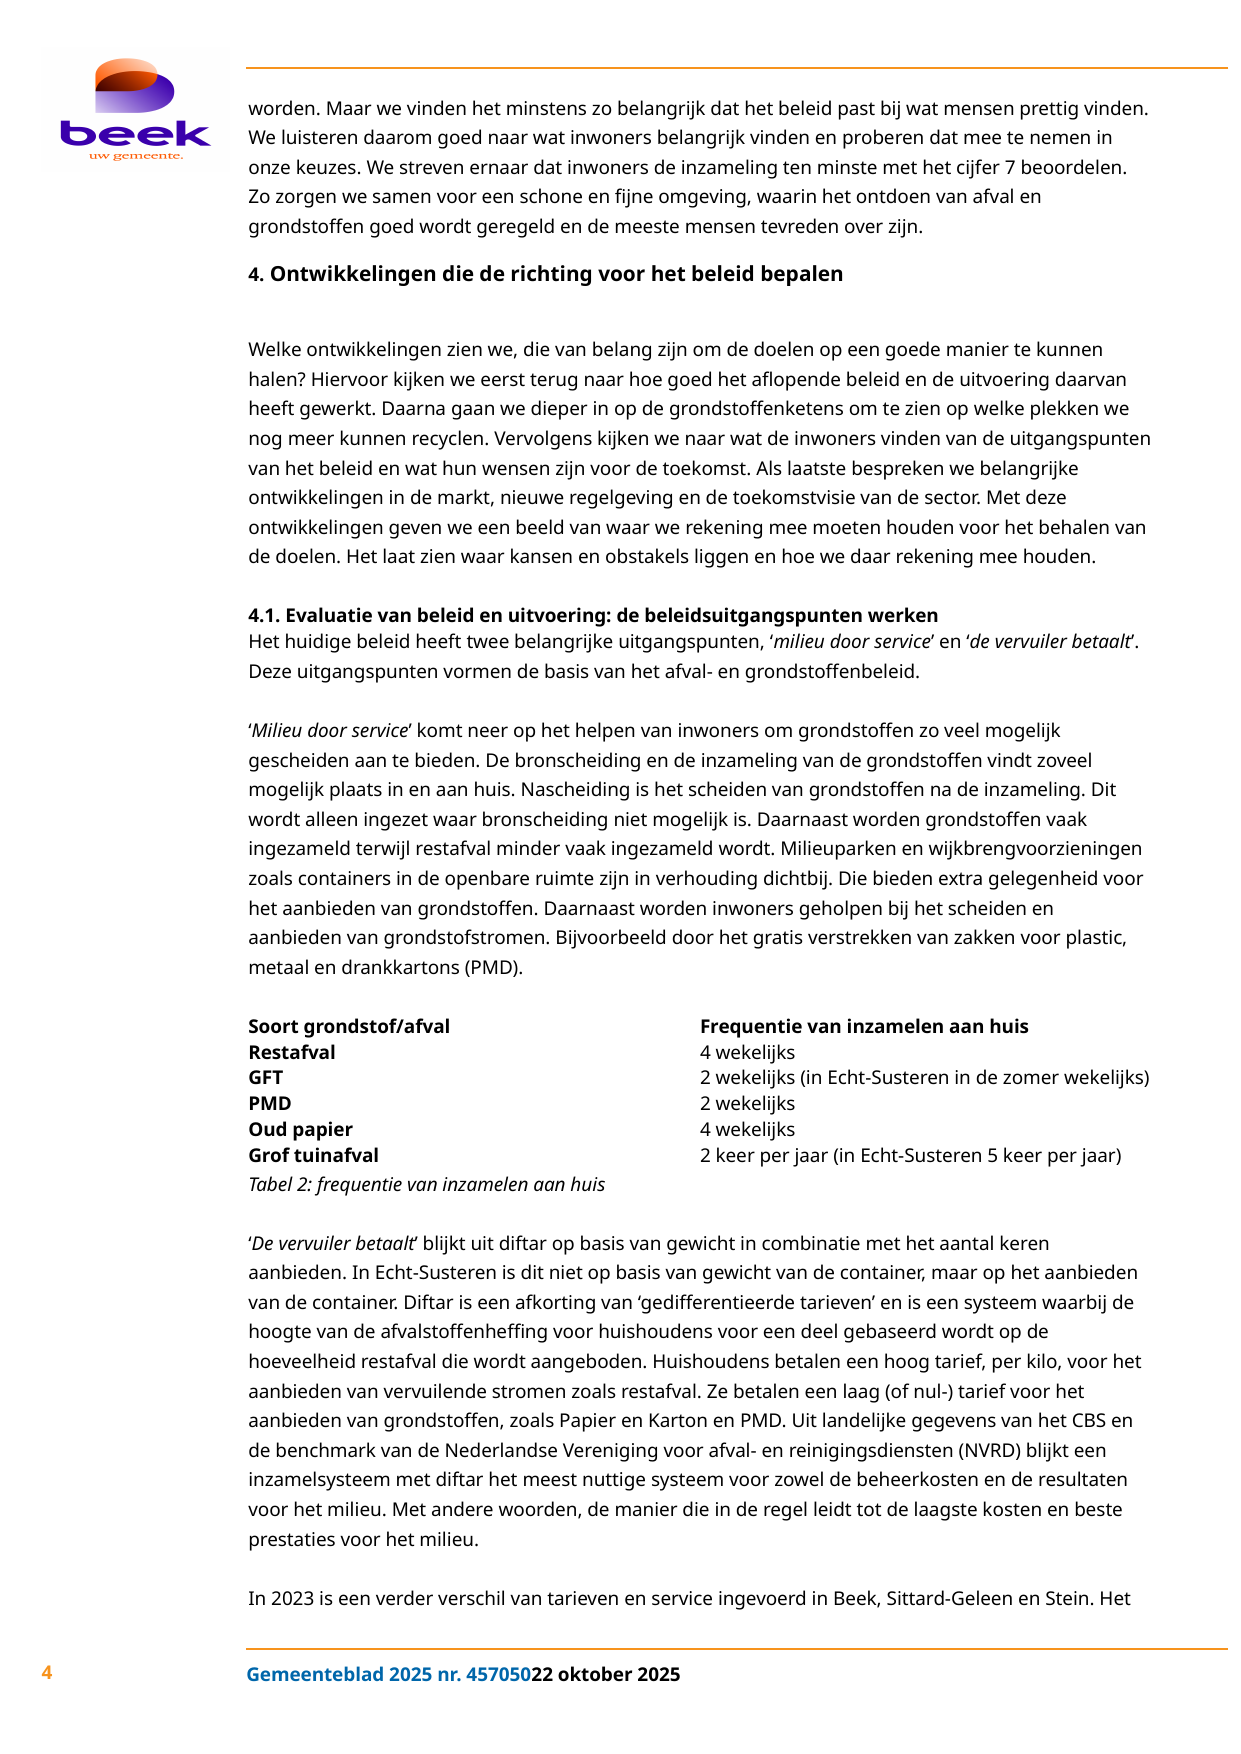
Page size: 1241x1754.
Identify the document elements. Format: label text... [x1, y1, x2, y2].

text Het huidige beleid heeft twee belangrijke uitgangspunten, ‘milieu door service’ en ‘de vervuiler betaalt’. Deze uitgangspunten vormen de basis van het afval- en grondstoffenbeleid. [248, 628, 1152, 684]
table_cell 2 keer per jaar (in Echt-Susteren 5 keer per jaar) [700, 1142, 1152, 1167]
table_cell 2 wekelijks [700, 1090, 1152, 1116]
table_header Soort grondstof/afval [248, 1013, 700, 1039]
text In 2023 is een verder verschil van tarieven en service ingevoerd in Beek, Sittard-Geleen en Stein. Het [248, 1585, 1152, 1611]
table_cell Restafval [248, 1039, 700, 1064]
text 4.1. Evaluatie van beleid en uitvoering: de beleidsuitgangspunten werken [248, 603, 1152, 628]
text ‘Milieu door service’ komt neer op het helpen van inwoners om grondstoffen zo veel mogelijk gescheiden aan te bieden. De bronscheiding en de inzameling van de grondstoffen vindt zoveel mogelijk plaats in en aan huis. Nascheiding is het scheiden van grondstoffen na de inzameling. Dit wordt alleen ingezet waar bronscheiding niet mogelijk is. Daarnaast worden grondstoffen vaak ingezameld terwijl restafval minder vaak ingezameld wordt. Milieuparken en wijkbrengvoorzieningen zoals containers in de openbare ruimte zijn in verhouding dichtbij. Die bieden extra gelegenheid voor het aanbieden van grondstoffen. Daarnaast worden inwoners geholpen bij het scheiden en aanbieden van grondstofstromen. Bijvoorbeeld door het gratis verstrekken van zakken voor plastic, metaal en drankkartons (PMD). [248, 717, 1152, 979]
table_cell Grof tuinafval [248, 1142, 700, 1167]
text 4. Ontwikkelingen die de richting voor het beleid bepalen [248, 259, 1152, 287]
text Tabel 2: frequentie van inzamelen aan huis [248, 1171, 1152, 1196]
picture [41, 47, 231, 172]
table_cell 4 wekelijks [700, 1039, 1152, 1064]
table_cell 4 wekelijks [700, 1116, 1152, 1142]
text ‘De vervuiler betaalt’ blijkt uit diftar op basis van gewicht in combinatie met het aantal keren aanbieden. In Echt-Susteren is dit niet op basis van gewicht van de container, maar op het aanbieden van de container. Diftar is een afkorting van ‘gedifferentieerde tarieven’ en is een systeem waarbij de hoogte van de afvalstoffenheffing voor huishoudens voor een deel gebaseerd wordt op de hoeveelheid restafval die wordt aangeboden. Huishoudens betalen een hoog tarief, per kilo, voor het aanbieden van vervuilende stromen zoals restafval. Ze betalen een laag (of nul-) tarief voor het aanbieden van grondstoffen, zoals Papier en Karton en PMD. Uit landelijke gegevens van het CBS en de benchmark van de Nederlandse Vereniging voor afval- en reinigingsdiensten (NVRD) blijkt een inzamelsysteem met diftar het meest nuttige systeem voor zowel de beheerkosten en de resultaten voor het milieu. Met andere woorden, de manier die in de regel leidt tot de laagste kosten en beste prestaties voor het milieu. [248, 1230, 1152, 1551]
table_cell 2 wekelijks (in Echt-Susteren in de zomer wekelijks) [700, 1065, 1152, 1090]
table_cell Oud papier [248, 1116, 700, 1142]
text Welke ontwikkelingen zien we, die van belang zijn om de doelen op een goede manier te kunnen halen? Hiervoor kijken we eerst terug naar hoe goed het aflopende beleid en de uitvoering daarvan heeft gewerkt. Daarna gaan we dieper in op de grondstoffenketens om te zien op welke plekken we nog meer kunnen recyclen. Vervolgens kijken we naar wat de inwoners vinden van de uitgangspunten van het beleid en wat hun wensen zijn voor de toekomst. Als laatste bespreken we belangrijke ontwikkelingen in de markt, nieuwe regelgeving en de toekomstvisie van de sector. Met deze ontwikkelingen geven we een beeld van waar we rekening mee moeten houden voor het behalen van de doelen. Het laat zien waar kansen en obstakels liggen en hoe we daar rekening mee houden. [248, 336, 1152, 569]
table_cell GFT [248, 1065, 700, 1090]
text worden. Maar we vinden het minstens zo belangrijk dat het beleid past bij wat mensen prettig vinden. We luisteren daarom goed naar wat inwoners belangrijk vinden en proberen dat mee te nemen in onze keuzes. We streven ernaar dat inwoners de inzameling ten minste met het cijfer 7 beoordelen. Zo zorgen we samen voor een schone en fijne omgeving, waarin het ontdoen van afval en grondstoffen goed wordt geregeld en de meeste mensen tevreden over zijn. [248, 95, 1152, 239]
table_cell PMD [248, 1090, 700, 1116]
table_header Frequentie van inzamelen aan huis [700, 1013, 1152, 1039]
